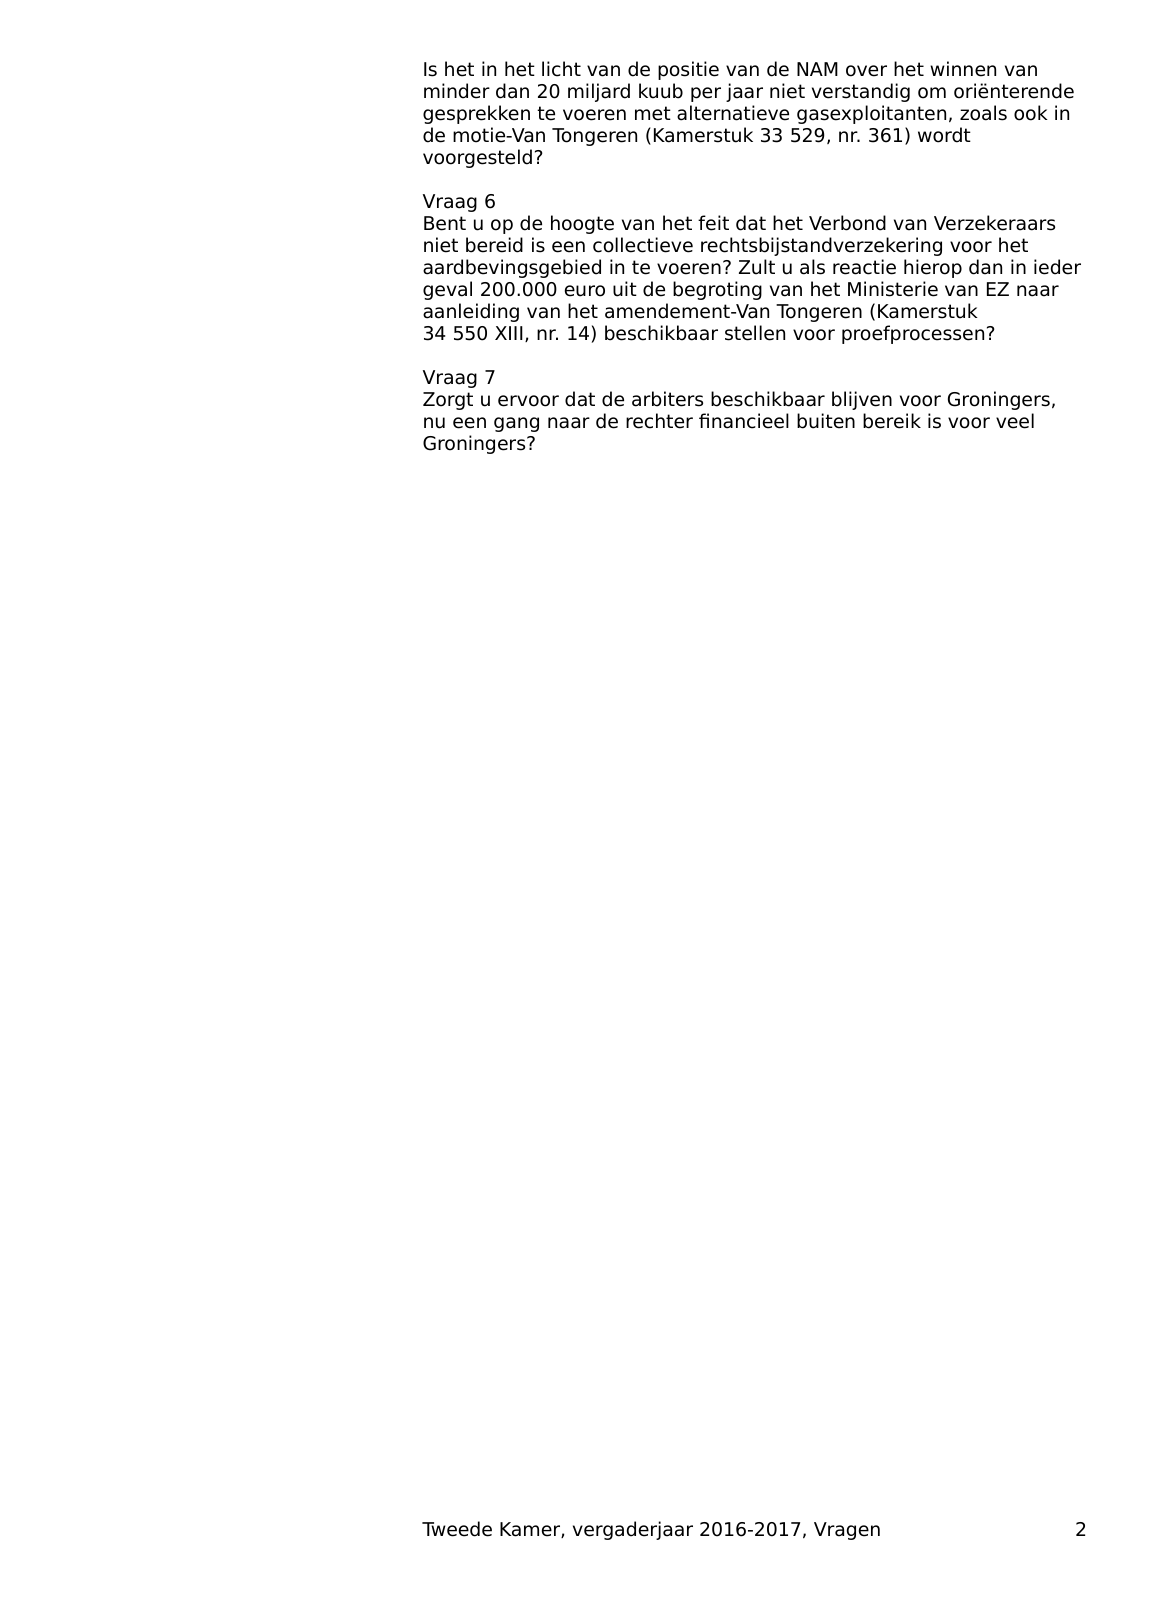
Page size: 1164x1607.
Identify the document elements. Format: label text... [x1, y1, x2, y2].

text Is het in het licht van de positie van de NAM over het winnen van minder dan 20 miljard kuub per jaar niet verstandig om oriënterende gesprekken te voeren met alternatieve gasexploitanten, zoals ook in de motie-Van Tongeren (Kamerstuk 33 529, nr. 361) wordt voorgesteld? [422, 59, 1087, 169]
text Vraag 6 [422, 191, 1087, 213]
text Zorgt u ervoor dat de arbiters beschikbaar blijven voor Groningers, nu een gang naar de rechter financieel buiten bereik is voor veel Groningers? [422, 389, 1087, 455]
text Bent u op de hoogte van het feit dat het Verbond van Verzekeraars niet bereid is een collectieve rechtsbijstandverzekering voor het aardbevingsgebied in te voeren? Zult u als reactie hierop dan in ieder geval 200.000 euro uit de begroting van het Ministerie van EZ naar aanleiding van het amendement-Van Tongeren (Kamerstuk 34 550 XIII, nr. 14) beschikbaar stellen voor proefprocessen? [422, 213, 1087, 345]
text Vraag 7 [422, 367, 1087, 389]
